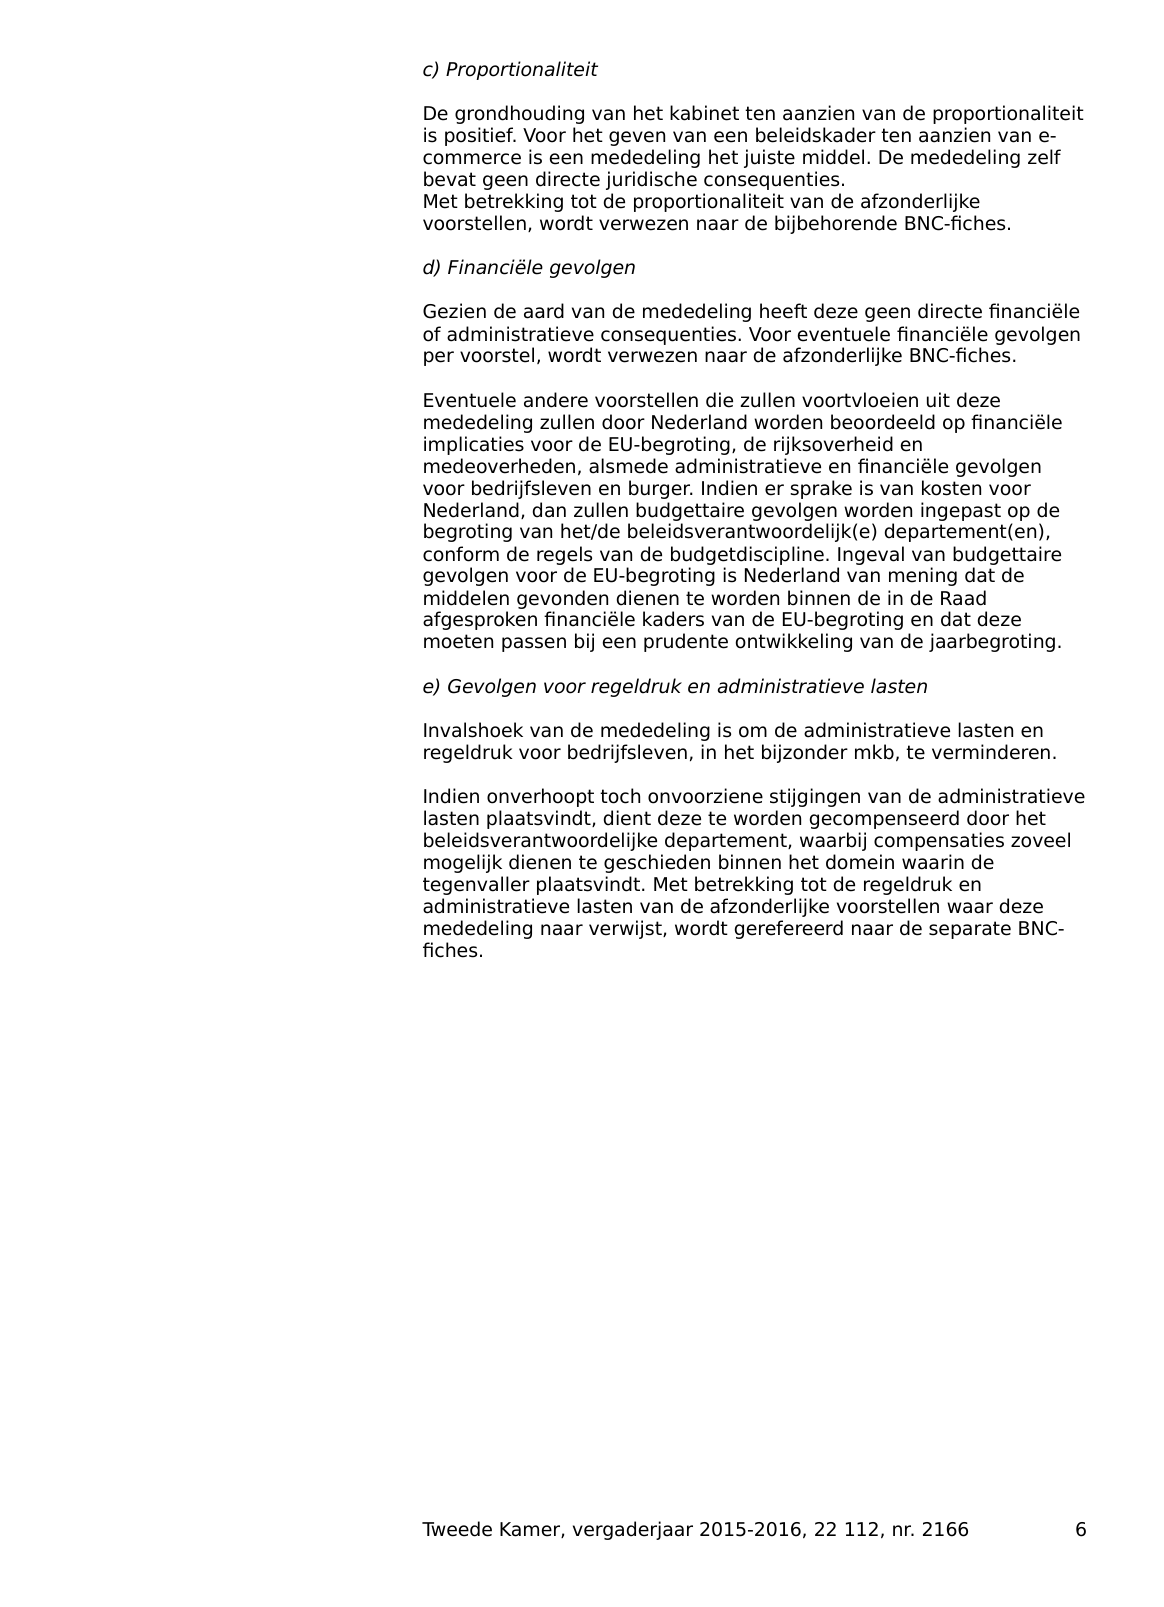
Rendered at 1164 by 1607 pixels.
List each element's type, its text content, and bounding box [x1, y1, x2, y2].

text Gezien de aard van de mededeling heeft deze geen directe financiële of administratieve consequenties. Voor eventuele financiële gevolgen per voorstel, wordt verwezen naar de afzonderlijke BNC-fiches. [422, 301, 1087, 367]
text Indien onverhoopt toch onvoorziene stijgingen van de administratieve lasten plaatsvindt, dient deze te worden gecompenseerd door het beleidsverantwoordelijke departement, waarbij compensaties zoveel mogelijk dienen te geschieden binnen het domein waarin de tegenvaller plaatsvindt. Met betrekking tot de regeldruk en administratieve lasten van de afzonderlijke voorstellen waar deze mededeling naar verwijst, wordt gerefereerd naar de separate BNC-fiches. [422, 786, 1087, 962]
subtitle c) Proportionaliteit [422, 59, 1087, 81]
text Met betrekking tot de proportionaliteit van de afzonderlijke voorstellen, wordt verwezen naar de bijbehorende BNC-fiches. [422, 191, 1087, 235]
subtitle d) Financiële gevolgen [422, 257, 1087, 279]
text Invalshoek van de mededeling is om de administratieve lasten en regeldruk voor bedrijfsleven, in het bijzonder mkb, te verminderen. [422, 720, 1087, 764]
text Eventuele andere voorstellen die zullen voortvloeien uit deze mededeling zullen door Nederland worden beoordeeld op financiële implicaties voor de EU-begroting, de rijksoverheid en medeoverheden, alsmede administratieve en financiële gevolgen voor bedrijfsleven en burger. Indien er sprake is van kosten voor Nederland, dan zullen budgettaire gevolgen worden ingepast op de begroting van het/de beleidsverantwoordelijk(e) departement(en), conform de regels van de budgetdiscipline. Ingeval van budgettaire gevolgen voor de EU-begroting is Nederland van mening dat de middelen gevonden dienen te worden binnen de in de Raad afgesproken financiële kaders van de EU-begroting en dat deze moeten passen bij een prudente ontwikkeling van de jaarbegroting. [422, 389, 1087, 653]
subtitle e) Gevolgen voor regeldruk en administratieve lasten [422, 676, 1087, 697]
text De grondhouding van het kabinet ten aanzien van de proportionaliteit is positief. Voor het geven van een beleidskader ten aanzien van e-commerce is een mededeling het juiste middel. De mededeling zelf bevat geen directe juridische consequenties. [422, 103, 1087, 191]
